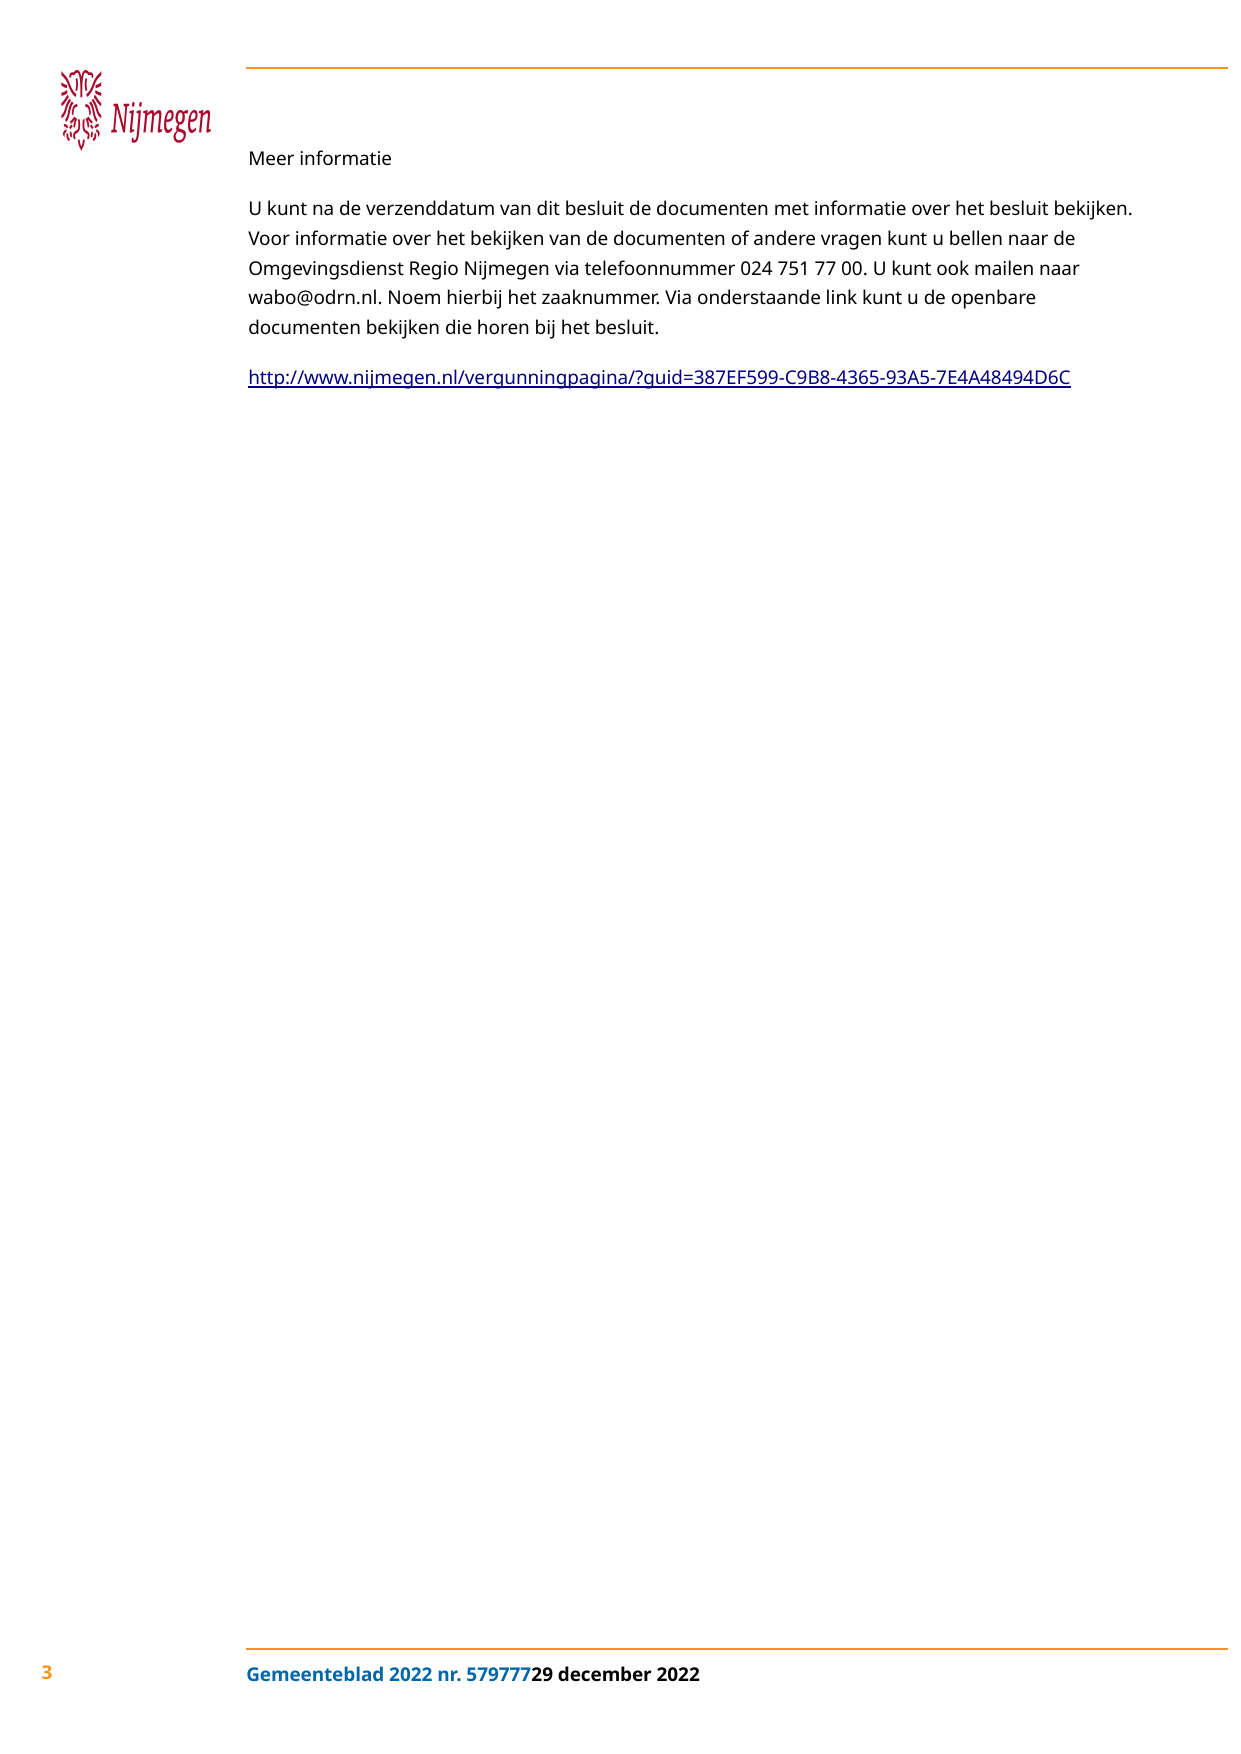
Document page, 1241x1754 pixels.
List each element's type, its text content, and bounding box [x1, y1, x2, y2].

text U kunt na de verzenddatum van dit besluit de documenten met informatie over het besluit bekijken. Voor informatie over het bekijken van de documenten of andere vragen kunt u bellen naar de Omgevingsdienst Regio Nijmegen via telefoonnummer 024 751 77 00. U kunt ook mailen naar wabo@odrn.nl. Noem hierbij het zaaknummer. Via onderstaande link kunt u de openbare documenten bekijken die horen bij het besluit. [248, 196, 1152, 340]
text http://www.nijmegen.nl/vergunningpagina/?guid=387EF599-C9B8-4365-93A5-7E4A48494D6C [248, 364, 1152, 390]
text Meer informatie [248, 145, 1152, 171]
picture [41, 47, 231, 172]
